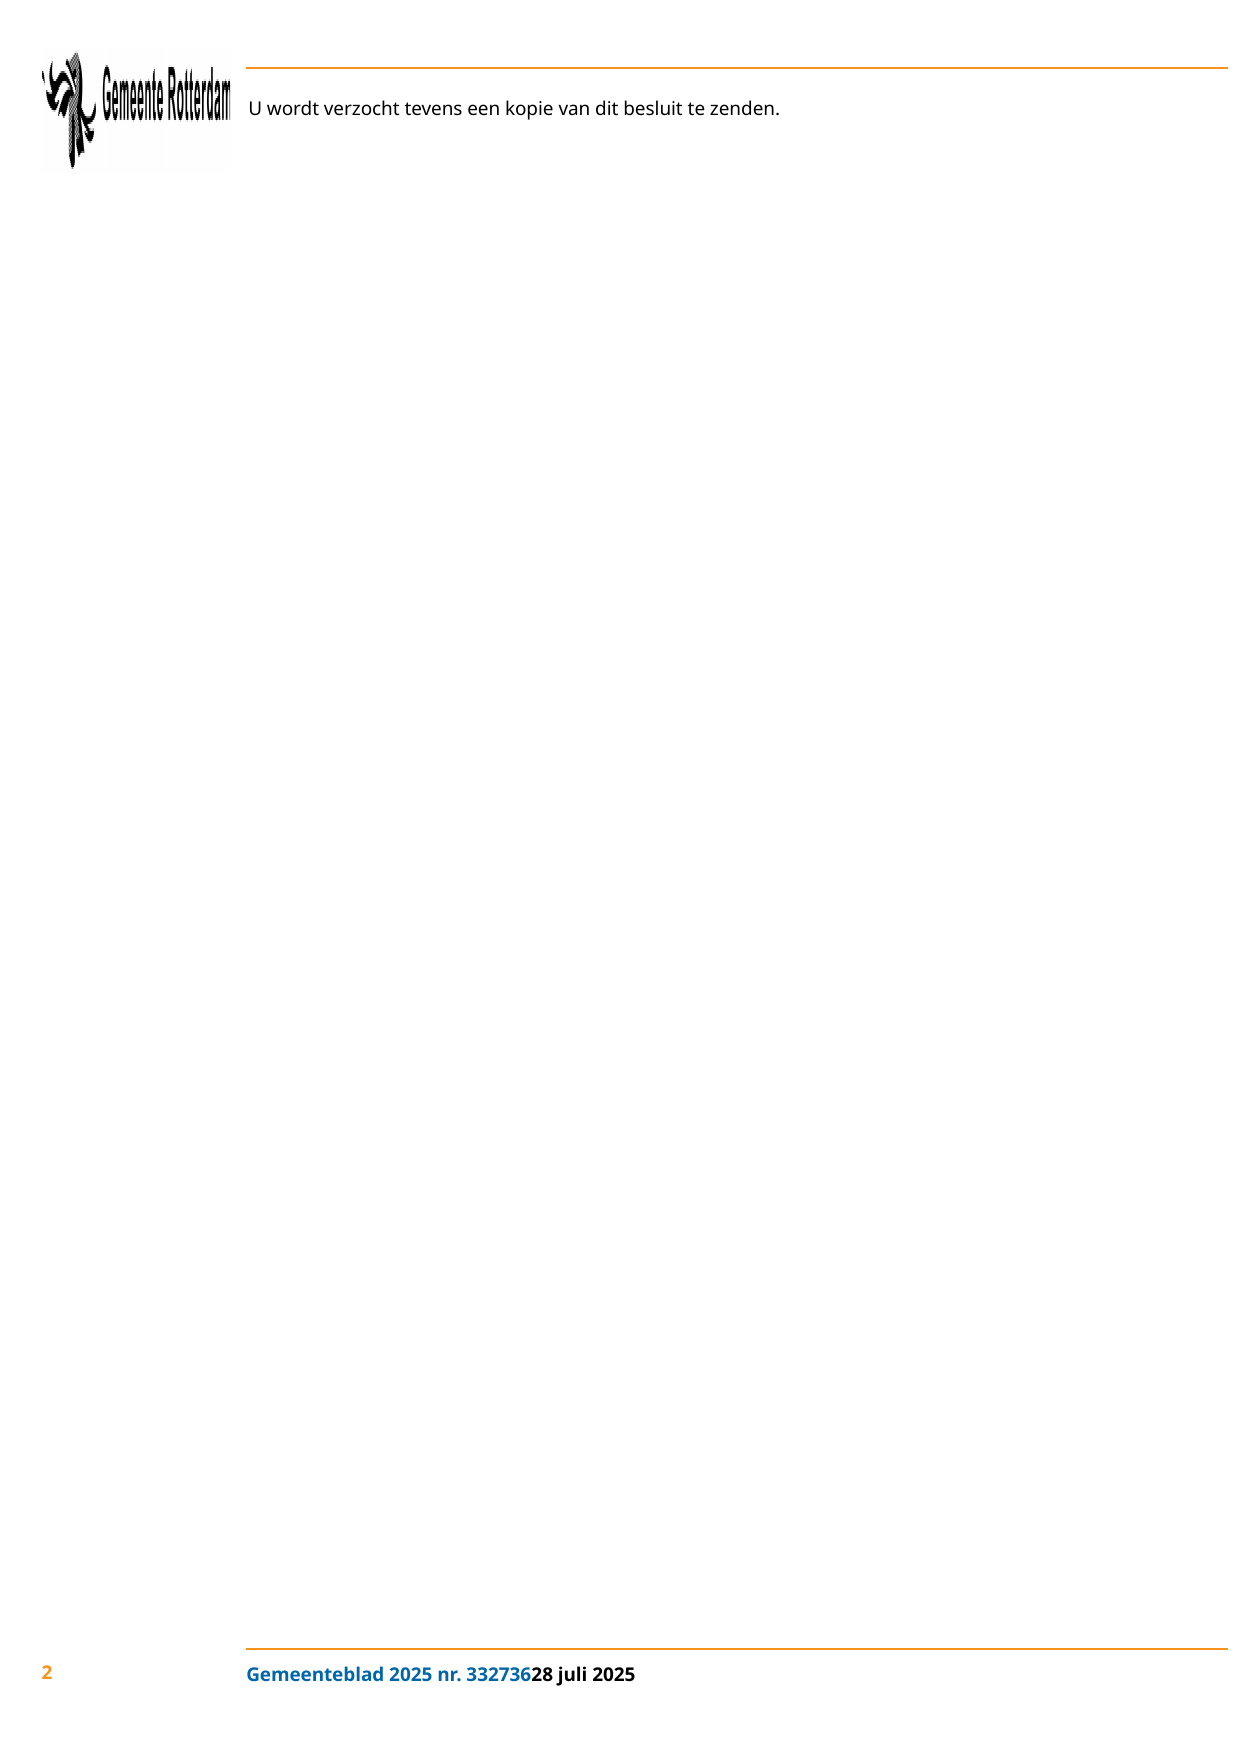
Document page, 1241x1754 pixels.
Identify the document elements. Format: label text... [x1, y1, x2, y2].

text U wordt verzocht tevens een kopie van dit besluit te zenden. [248, 95, 1152, 121]
picture [41, 47, 231, 172]
